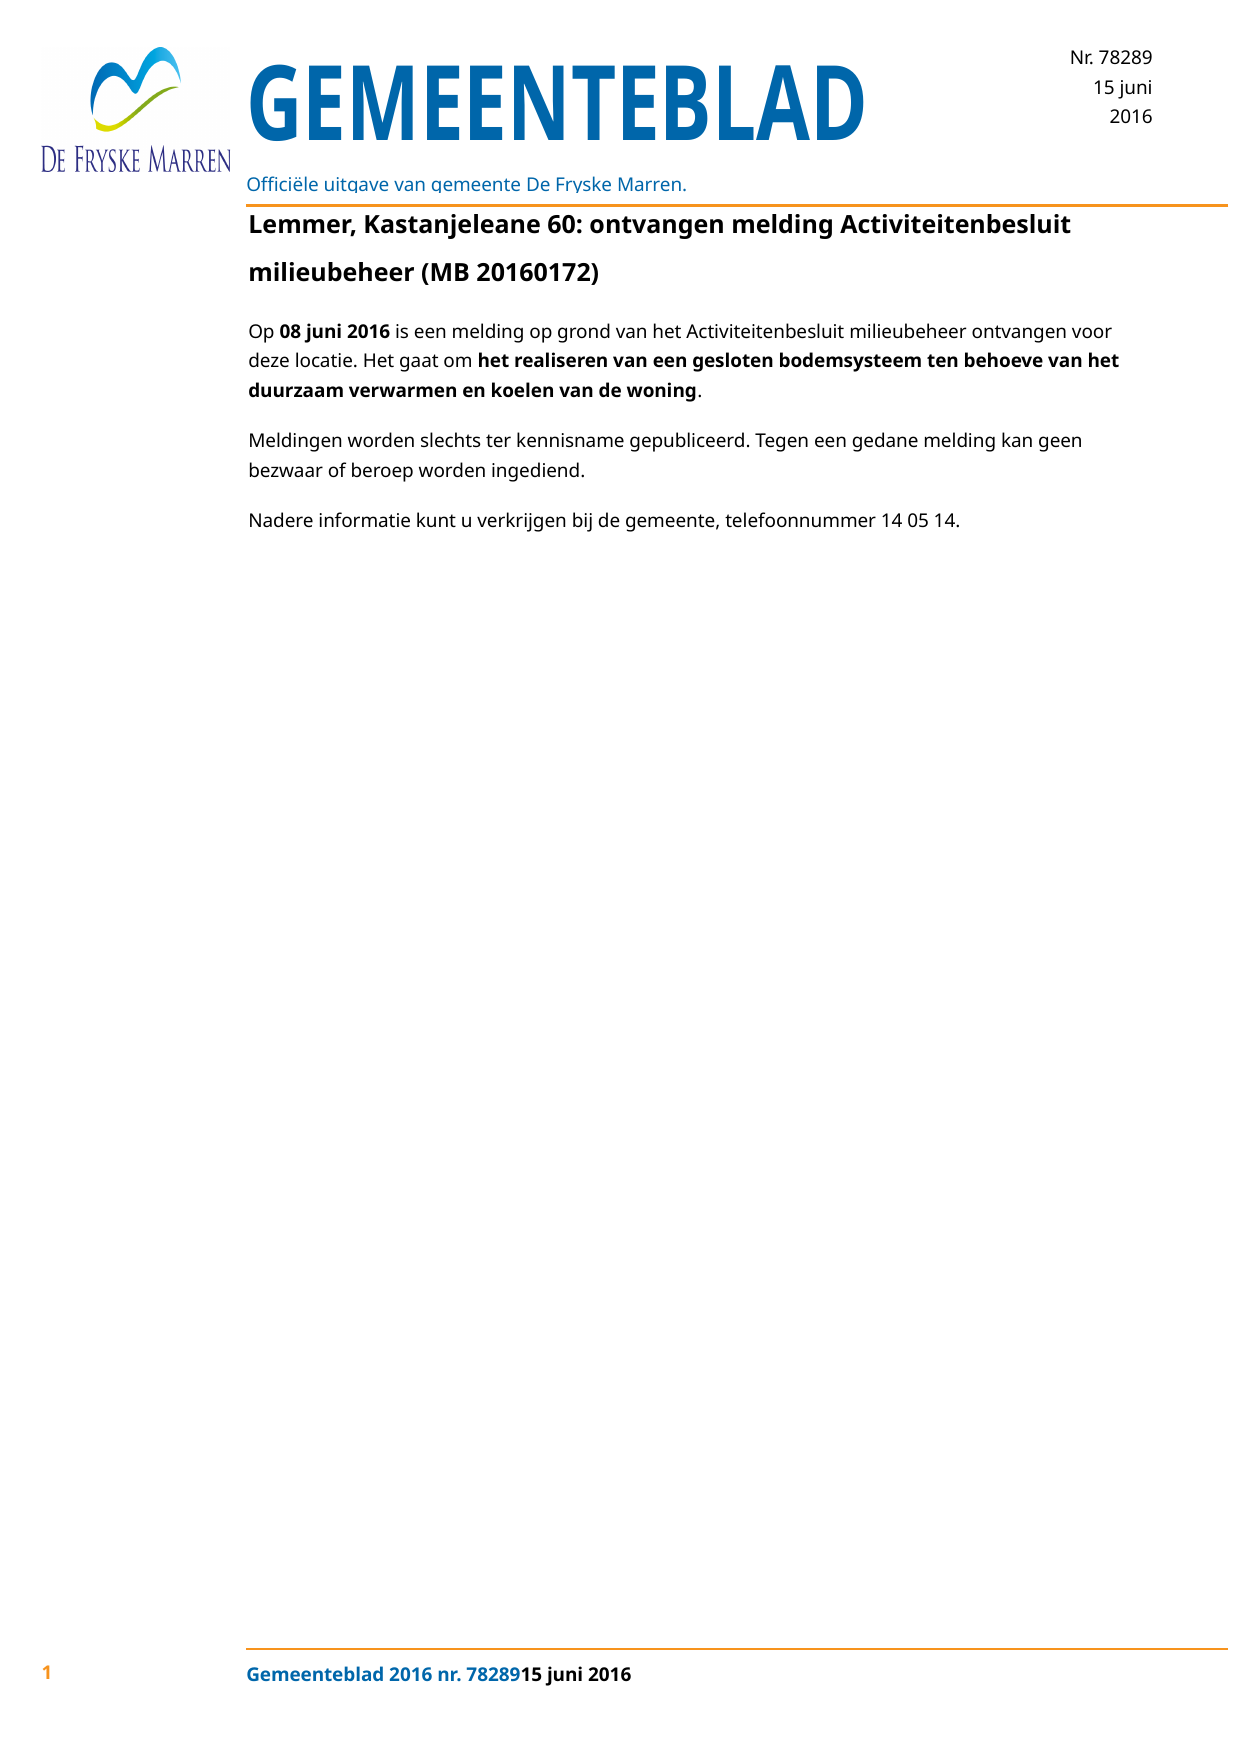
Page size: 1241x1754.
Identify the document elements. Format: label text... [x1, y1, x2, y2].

text Op 08 juni 2016 is een melding op grond van het Activiteitenbesluit milieubeheer ontvangen voor deze locatie. Het gaat om het realiseren van een gesloten bodemsysteem ten behoeve van het duurzaam verwarmen en koelen van de woning. [248, 318, 1152, 403]
text Lemmer, Kastanjeleane 60: ontvangen melding Activiteitenbesluit milieubeheer (MB 20160172) [248, 207, 1152, 288]
text Nadere informatie kunt u verkrijgen bij de gemeente, telefoonnummer 14 05 14. [248, 507, 1152, 533]
text Meldingen worden slechts ter kennisname gepubliceerd. Tegen een gedane melding kan geen bezwaar of beroep worden ingediend. [248, 427, 1152, 483]
picture [41, 47, 231, 172]
